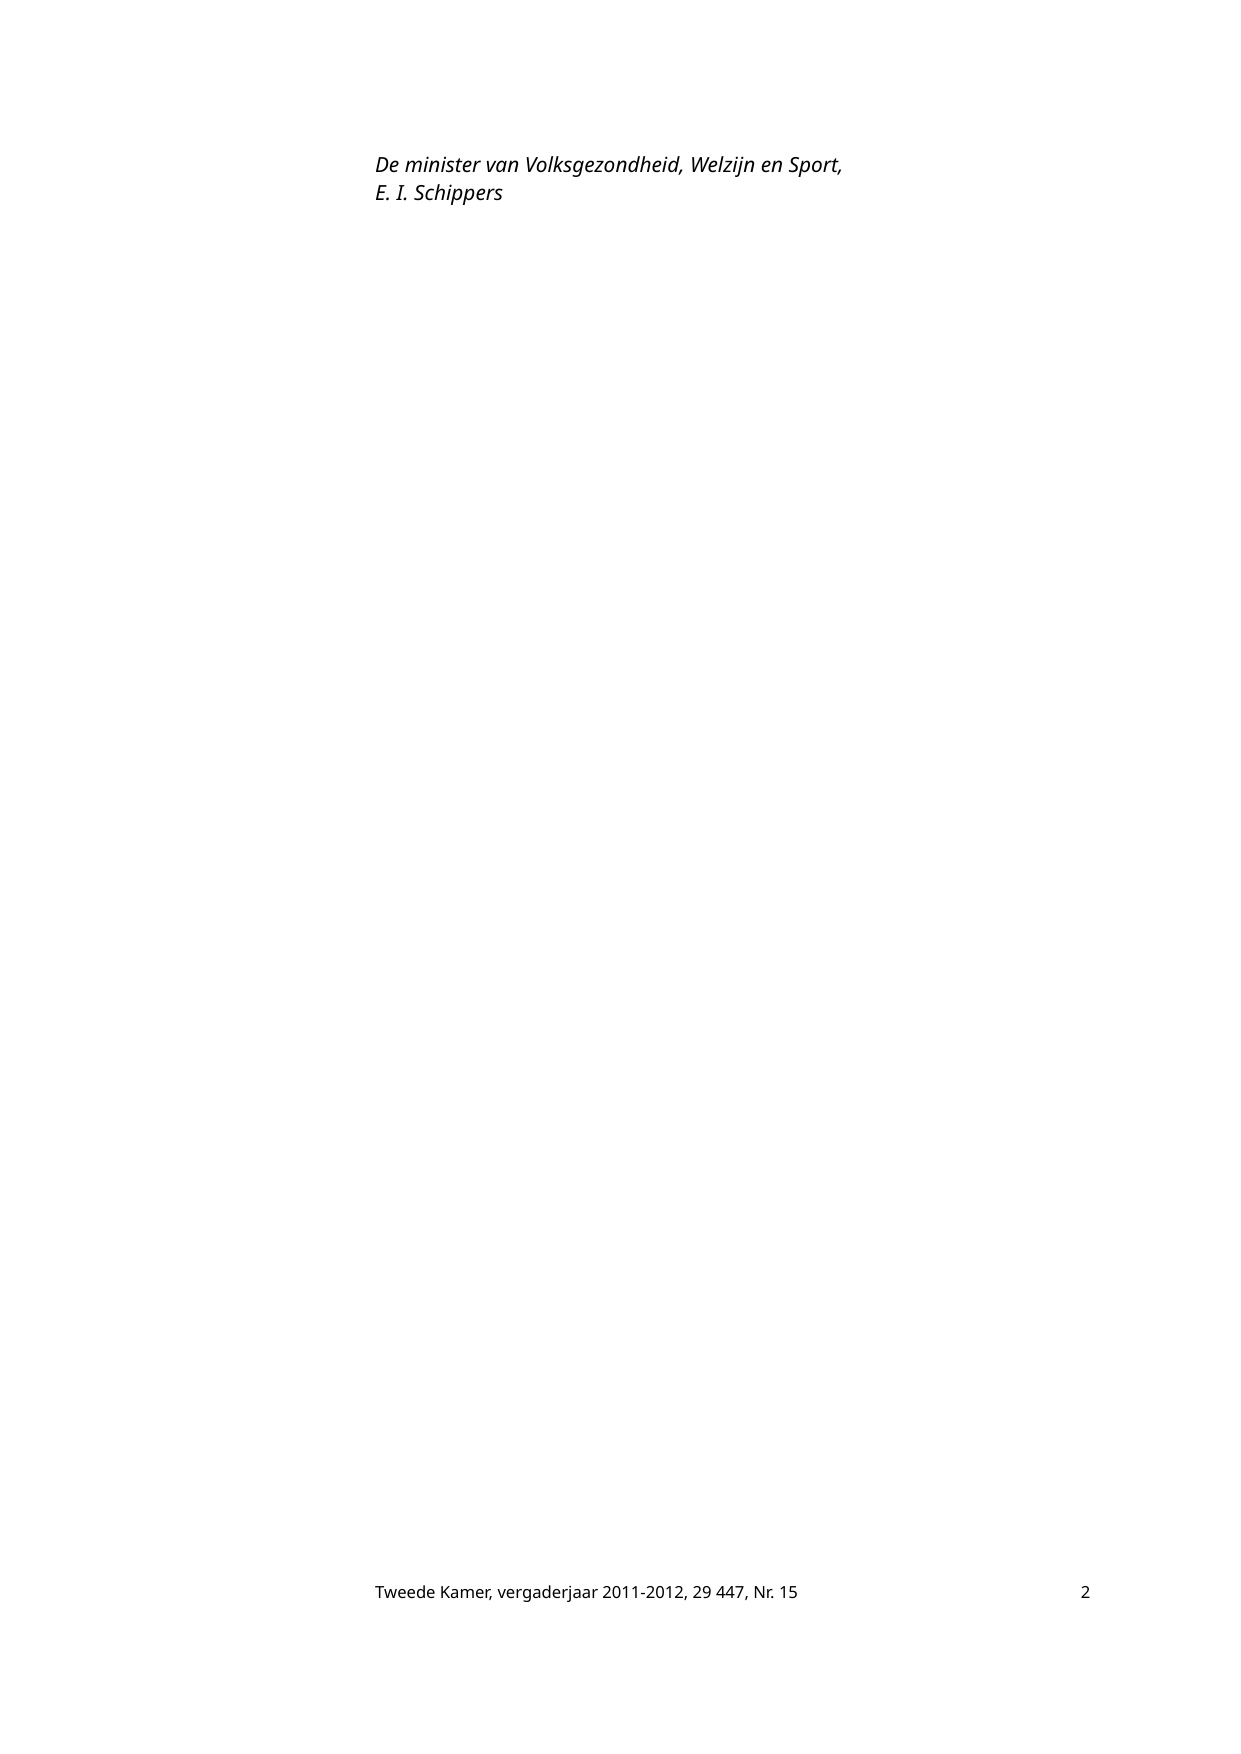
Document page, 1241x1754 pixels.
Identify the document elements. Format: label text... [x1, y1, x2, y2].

text De minister van Volksgezondheid, Welzijn en Sport, [375, 150, 1090, 178]
text E. I. Schippers [375, 178, 1090, 207]
